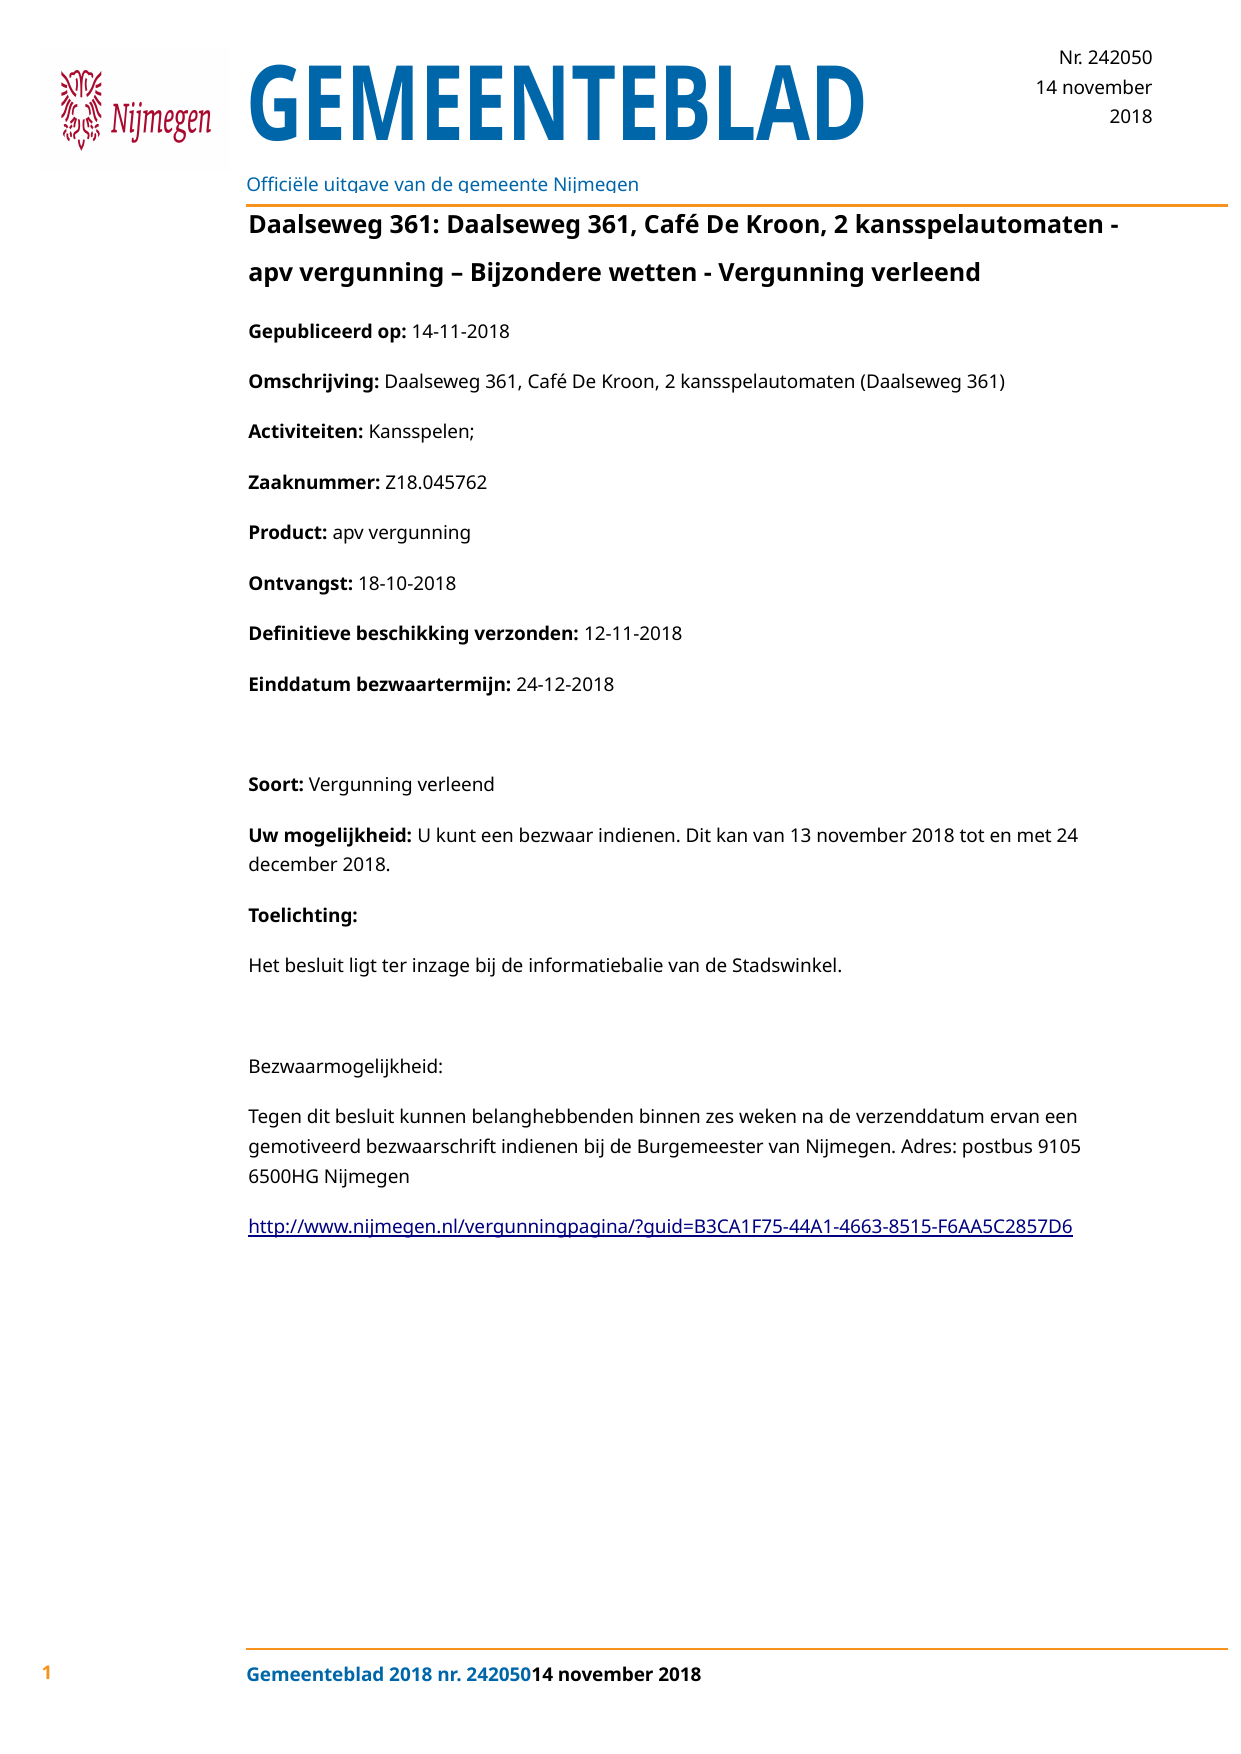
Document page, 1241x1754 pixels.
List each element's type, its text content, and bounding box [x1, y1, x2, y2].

text Definitieve beschikking verzonden: 12-11-2018 [248, 620, 1152, 646]
text Gepubliceerd op: 14-11-2018 [248, 318, 1152, 344]
text Soort: Vergunning verleend [248, 772, 1152, 797]
text Uw mogelijkheid: U kunt een bezwaar indienen. Dit kan van 13 november 2018 tot en met 24 december 2018. [248, 822, 1152, 877]
text Zaaknummer: Z18.045762 [248, 469, 1152, 495]
text Tegen dit besluit kunnen belanghebbenden binnen zes weken na de verzenddatum ervan een gemotiveerd bezwaarschrift indienen bij de Burgemeester van Nijmegen. Adres: postbus 9105 6500HG Nijmegen [248, 1104, 1152, 1189]
text Het besluit ligt ter inzage bij de informatiebalie van de Stadswinkel. [248, 952, 1152, 978]
text Toelichting: [248, 902, 1152, 928]
text Ontvangst: 18-10-2018 [248, 570, 1152, 596]
text Omschrijving: Daalseweg 361, Café De Kroon, 2 kansspelautomaten (Daalseweg 361) [248, 368, 1152, 394]
picture [41, 47, 231, 172]
text http://www.nijmegen.nl/vergunningpagina/?guid=B3CA1F75-44A1-4663-8515-F6AA5C2857D6 [248, 1213, 1152, 1239]
text Bezwaarmogelijkheid: [248, 1053, 1152, 1079]
text Daalseweg 361: Daalseweg 361, Café De Kroon, 2 kansspelautomaten - apv vergunning – Bijzondere wetten - Vergunning verleend [248, 207, 1152, 288]
text Einddatum bezwaartermijn: 24-12-2018 [248, 671, 1152, 697]
text Product: apv vergunning [248, 519, 1152, 545]
text Activiteiten: Kansspelen; [248, 419, 1152, 444]
